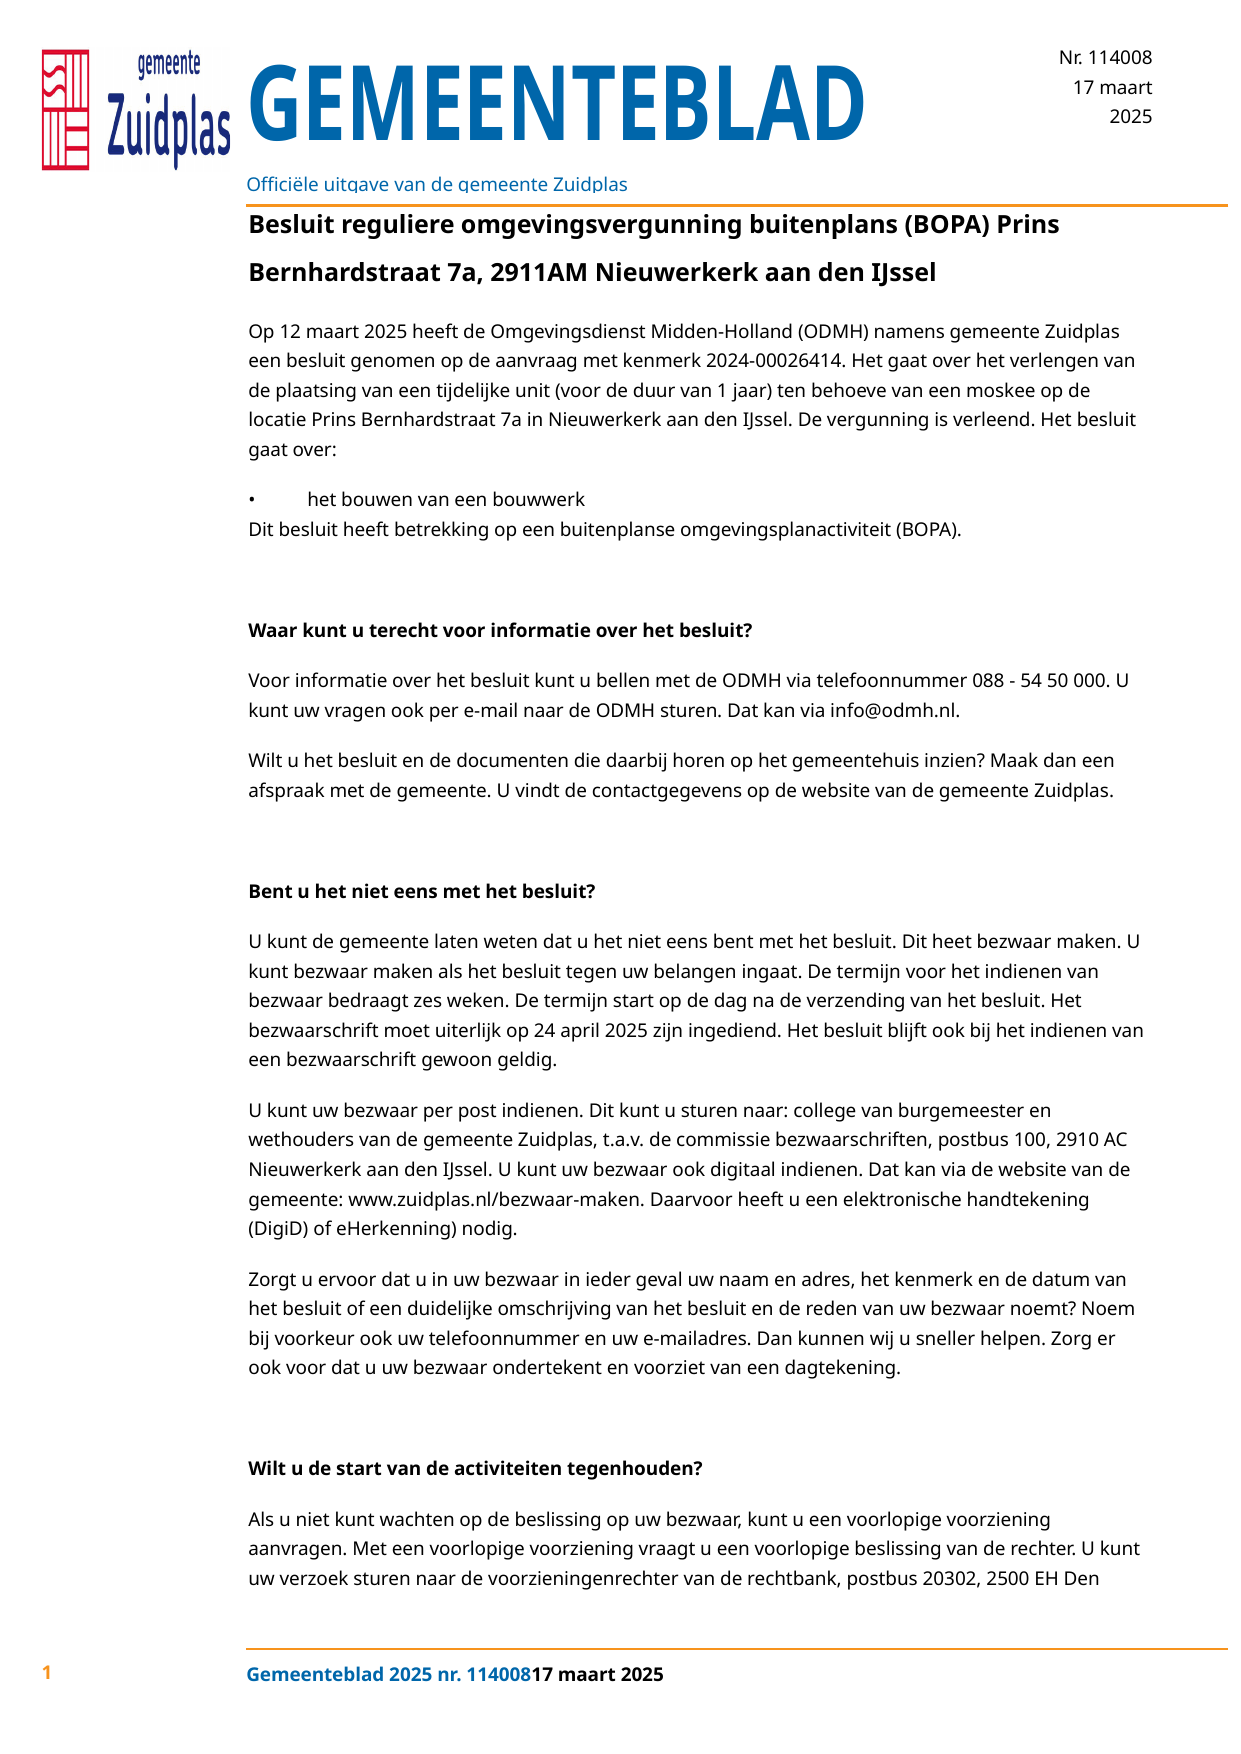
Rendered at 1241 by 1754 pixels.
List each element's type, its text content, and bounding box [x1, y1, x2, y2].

picture [41, 47, 231, 172]
list het bouwen van een bouwwerk [248, 487, 1152, 512]
text U kunt de gemeente laten weten dat u het niet eens bent met het besluit. Dit heet bezwaar maken. U kunt bezwaar maken als het besluit tegen uw belangen ingaat. De termijn voor het indienen van bezwaar bedraagt zes weken. De termijn start op de dag na de verzending van het besluit. Het bezwaarschrift moet uiterlijk op 24 april 2025 zijn ingediend. Het besluit blijft ook bij het indienen van een bezwaarschrift gewoon geldig. [248, 928, 1152, 1072]
text Zorgt u ervoor dat u in uw bezwaar in ieder geval uw naam en adres, het kenmerk en de datum van het besluit of een duidelijke omschrijving van het besluit en de reden van uw bezwaar noemt? Noem bij voorkeur ook uw telefoonnummer en uw e-mailadres. Dan kunnen wij u sneller helpen. Zorg er ook voor dat u uw bezwaar ondertekent en voorziet van een dagtekening. [248, 1266, 1152, 1380]
text Voor informatie over het besluit kunt u bellen met de ODMH via telefoonnummer 088 - 54 50 000. U kunt uw vragen ook per e-mail naar de ODMH sturen. Dat kan via info@odmh.nl. [248, 667, 1152, 723]
text Waar kunt u terecht voor informatie over het besluit? [248, 617, 1152, 643]
text Wilt u de start van de activiteiten tegenhouden? [248, 1455, 1152, 1481]
text Dit besluit heeft betrekking op een buitenplanse omgevingsplanactiviteit (BOPA). [248, 516, 1152, 542]
text Wilt u het besluit en de documenten die daarbij horen op het gemeentehuis inzien? Maak dan een afspraak met de gemeente. U vindt de contactgegevens op de website van de gemeente Zuidplas. [248, 747, 1152, 803]
text U kunt uw bezwaar per post indienen. Dit kunt u sturen naar: college van burgemeester en wethouders van de gemeente Zuidplas, t.a.v. de commissie bezwaarschriften, postbus 100, 2910 AC Nieuwerkerk aan den IJssel. U kunt uw bezwaar ook digitaal indienen. Dat kan via de website van de gemeente: www.zuidplas.nl/bezwaar-maken. Daarvoor heeft u een elektronische handtekening (DigiD) of eHerkenning) nodig. [248, 1097, 1152, 1241]
text Op 12 maart 2025 heeft de Omgevingsdienst Midden-Holland (ODMH) namens gemeente Zuidplas een besluit genomen op de aanvraag met kenmerk 2024-00026414. Het gaat over het verlengen van de plaatsing van een tijdelijke unit (voor de duur van 1 jaar) ten behoeve van een moskee op de locatie Prins Bernhardstraat 7a in Nieuwerkerk aan den IJssel. De vergunning is verleend. Het besluit gaat over: [248, 318, 1152, 462]
text Bent u het niet eens met het besluit? [248, 878, 1152, 904]
text Als u niet kunt wachten op de beslissing op uw bezwaar, kunt u een voorlopige voorziening aanvragen. Met een voorlopige voorziening vraagt u een voorlopige beslissing van de rechter. U kunt uw verzoek sturen naar de voorzieningenrechter van de rechtbank, postbus 20302, 2500 EH Den [248, 1506, 1152, 1591]
text Besluit reguliere omgevingsvergunning buitenplans (BOPA) Prins Bernhardstraat 7a, 2911AM Nieuwerkerk aan den IJssel [248, 207, 1152, 288]
